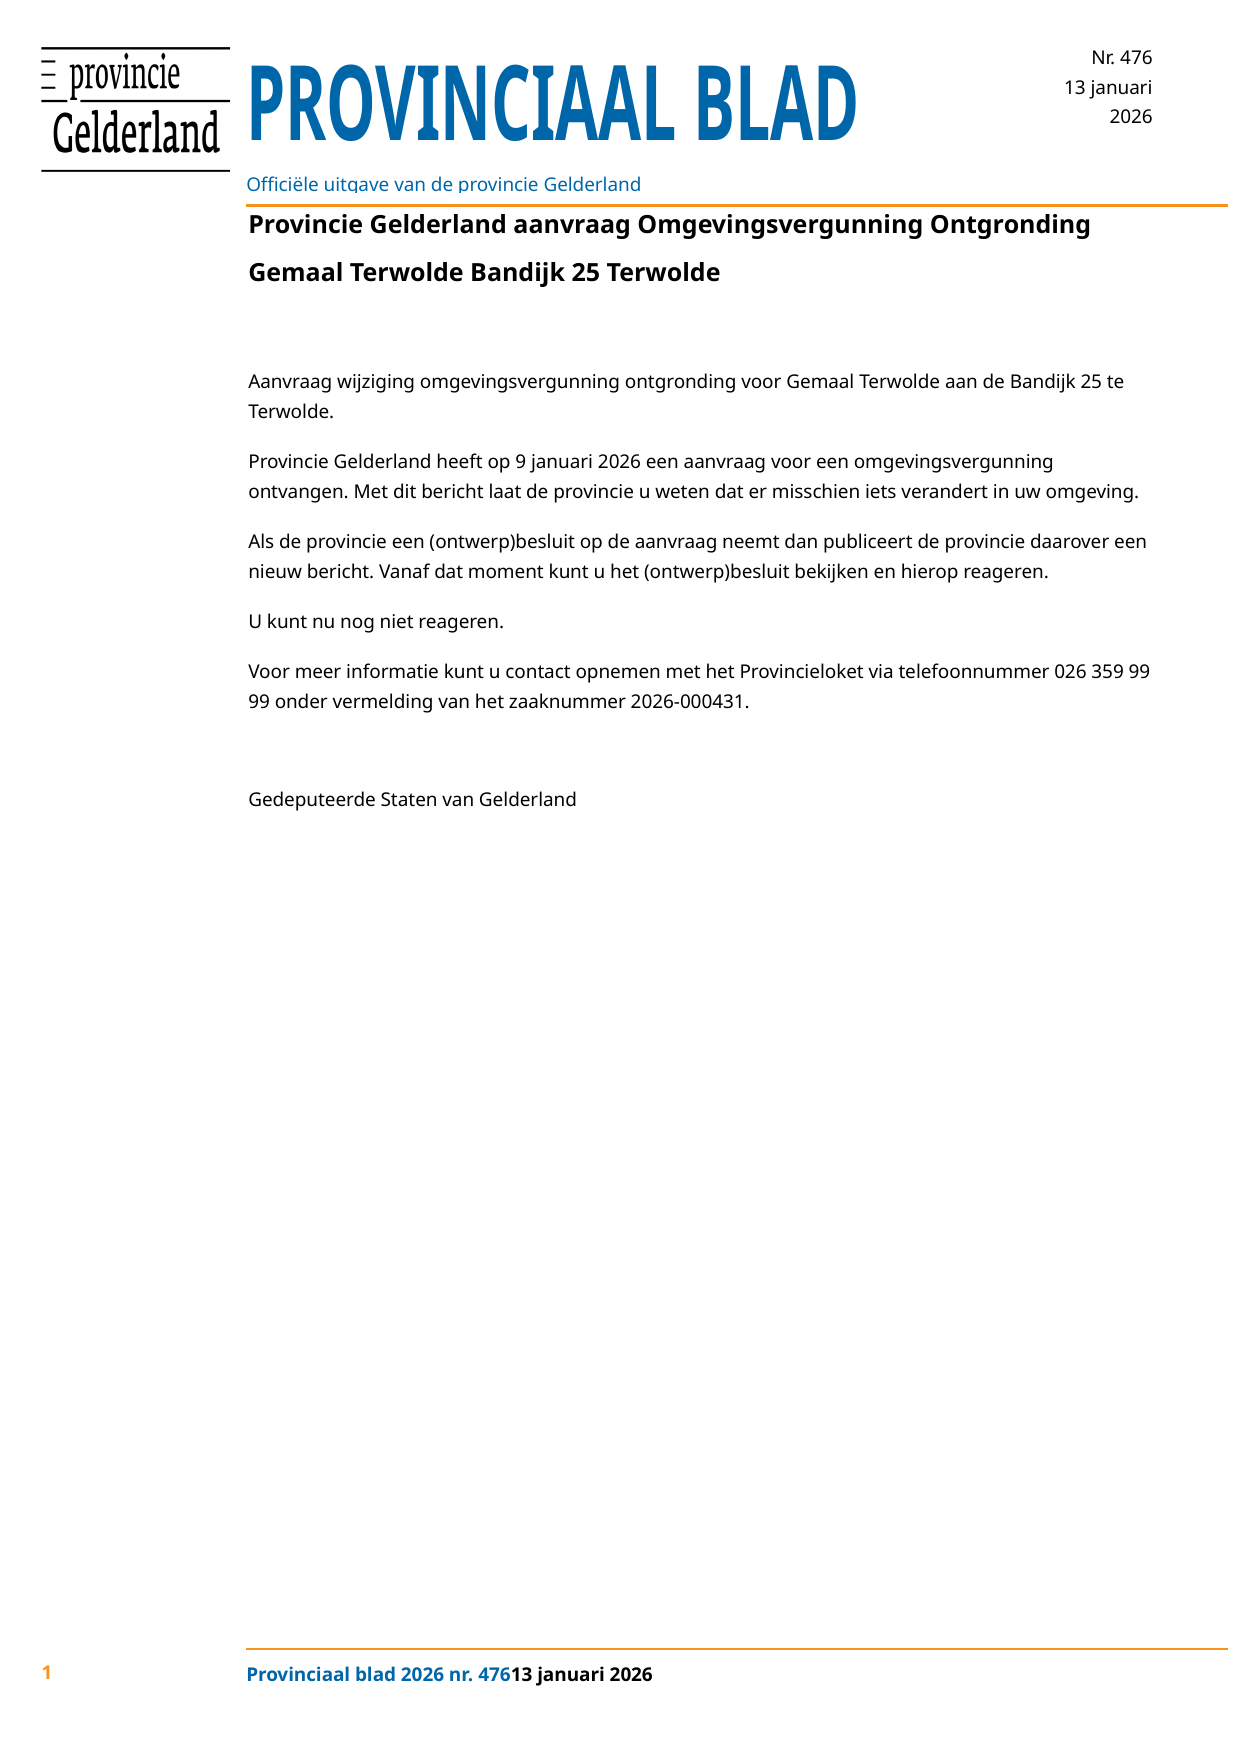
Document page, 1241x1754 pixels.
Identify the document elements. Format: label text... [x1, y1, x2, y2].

text Voor meer informatie kunt u contact opnemen met het Provincieloket via telefoonnummer 026 359 99 99 onder vermelding van het zaaknummer 2026-000431. [248, 659, 1152, 714]
text Aanvraag wijziging omgevingsvergunning ontgronding voor Gemaal Terwolde aan de Bandijk 25 te Terwolde. [248, 368, 1152, 424]
text Provincie Gelderland heeft op 9 januari 2026 een aanvraag voor een omgevingsvergunning ontvangen. Met dit bericht laat de provincie u weten dat er misschien iets verandert in uw omgeving. [248, 448, 1152, 504]
text Als de provincie een (ontwerp)besluit op de aanvraag neemt dan publiceert de provincie daarover een nieuw bericht. Vanaf dat moment kunt u het (ontwerp)besluit bekijken en hierop reageren. [248, 528, 1152, 584]
text Gedeputeerde Staten van Gelderland [248, 787, 1152, 812]
picture [41, 47, 231, 172]
text Provincie Gelderland aanvraag Omgevingsvergunning Ontgronding Gemaal Terwolde Bandijk 25 Terwolde [248, 207, 1152, 288]
text U kunt nu nog niet reageren. [248, 608, 1152, 634]
